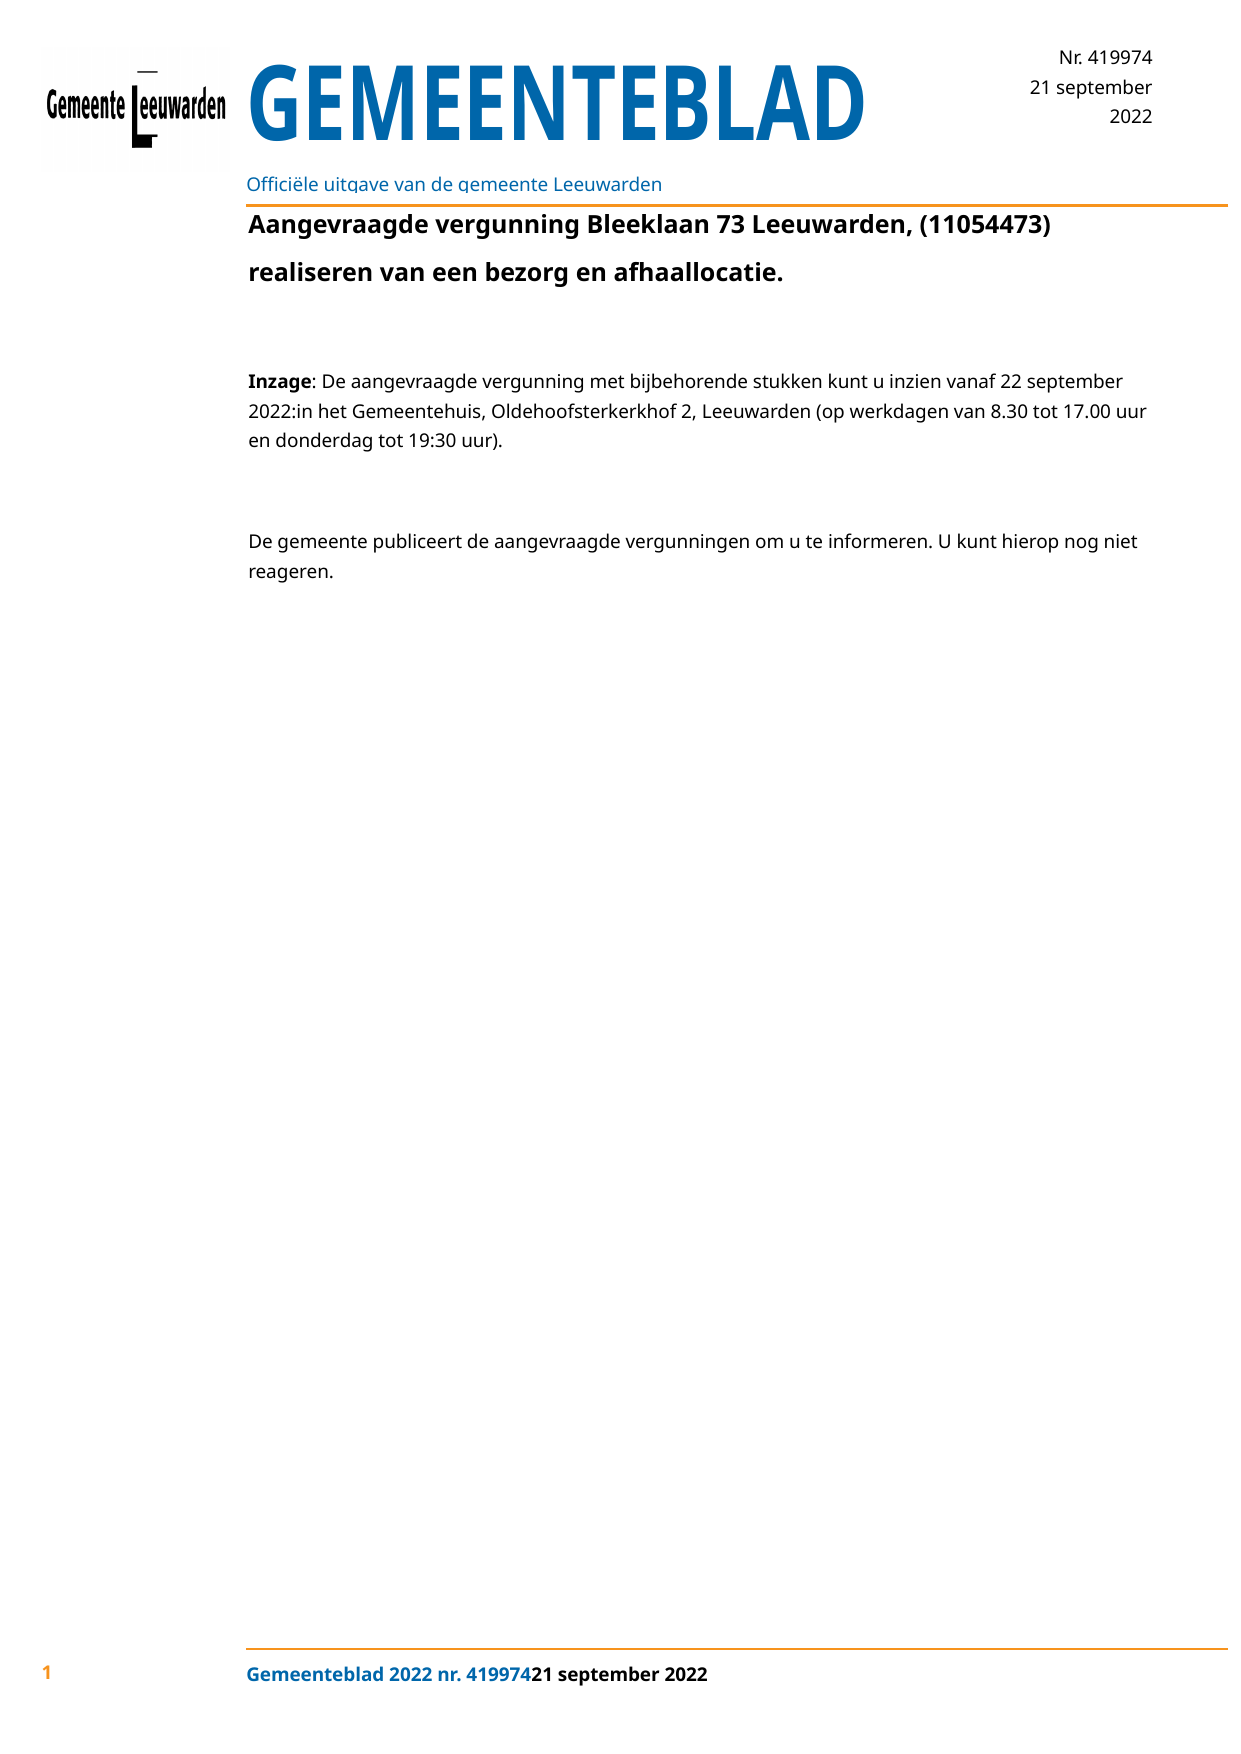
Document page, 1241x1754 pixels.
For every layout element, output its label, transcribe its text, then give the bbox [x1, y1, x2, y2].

text Aangevraagde vergunning Bleeklaan 73 Leeuwarden, (11054473) realiseren van een bezorg en afhaallocatie. [248, 207, 1152, 288]
picture [41, 47, 231, 172]
text De gemeente publiceert de aangevraagde vergunningen om u te informeren. U kunt hierop nog niet reageren. [248, 528, 1152, 584]
text Inzage: De aangevraagde vergunning met bijbehorende stukken kunt u inzien vanaf 22 september 2022:in het Gemeentehuis, Oldehoofsterkerkhof 2, Leeuwarden (op werkdagen van 8.30 tot 17.00 uur en donderdag tot 19:30 uur). [248, 368, 1152, 453]
